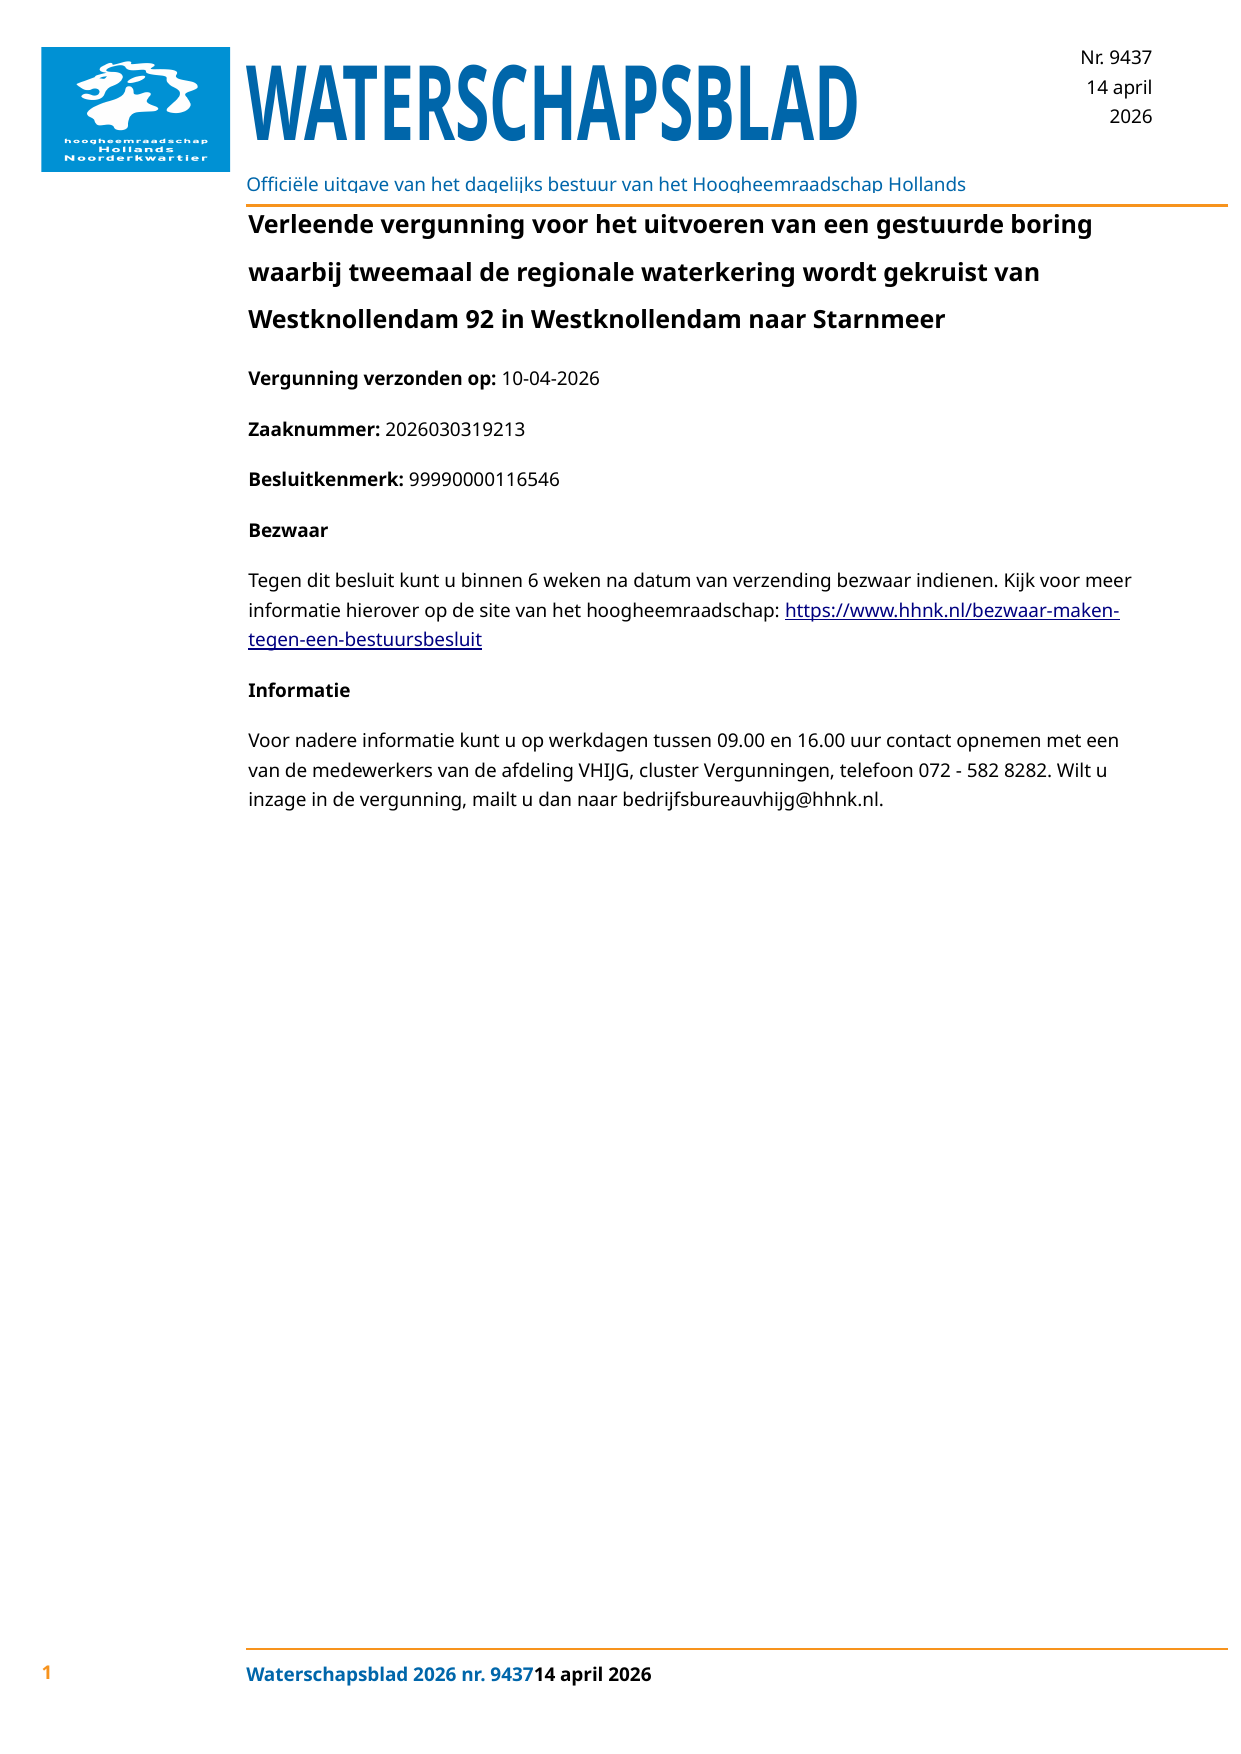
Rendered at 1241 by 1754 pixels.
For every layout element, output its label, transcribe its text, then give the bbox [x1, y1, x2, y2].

text Besluitkenmerk: 99990000116546 [248, 466, 1152, 492]
text Informatie [248, 677, 1152, 702]
text Verleende vergunning voor het uitvoeren van een gestuurde boring waarbij tweemaal de regionale waterkering wordt gekruist van Westknollendam 92 in Westknollendam naar Starnmeer [248, 207, 1152, 336]
text Bezwaar [248, 517, 1152, 542]
text Tegen dit besluit kunt u binnen 6 weken na datum van verzending bezwaar indienen. Kijk voor meer informatie hierover op de site van het hoogheemraadschap: https://www.hhnk.nl/bezwaar-maken-tegen-een-bestuursbesluit [248, 567, 1152, 652]
text Zaaknummer: 2026030319213 [248, 416, 1152, 442]
picture [118, 62, 197, 112]
picture [78, 64, 122, 99]
text Vergunning verzonden op: 10-04-2026 [248, 366, 1152, 391]
picture [88, 87, 157, 130]
text Voor nadere informatie kunt u op werkdagen tussen 09.00 en 16.00 uur contact opnemen met een van de medewerkers van de afdeling VHIJG, cluster Vergunningen, telefoon 072 - 582 8282. Wilt u inzage in de vergunning, mailt u dan naar bedrijfsbureauvhijg@hhnk.nl. [248, 727, 1152, 812]
picture [129, 76, 144, 82]
